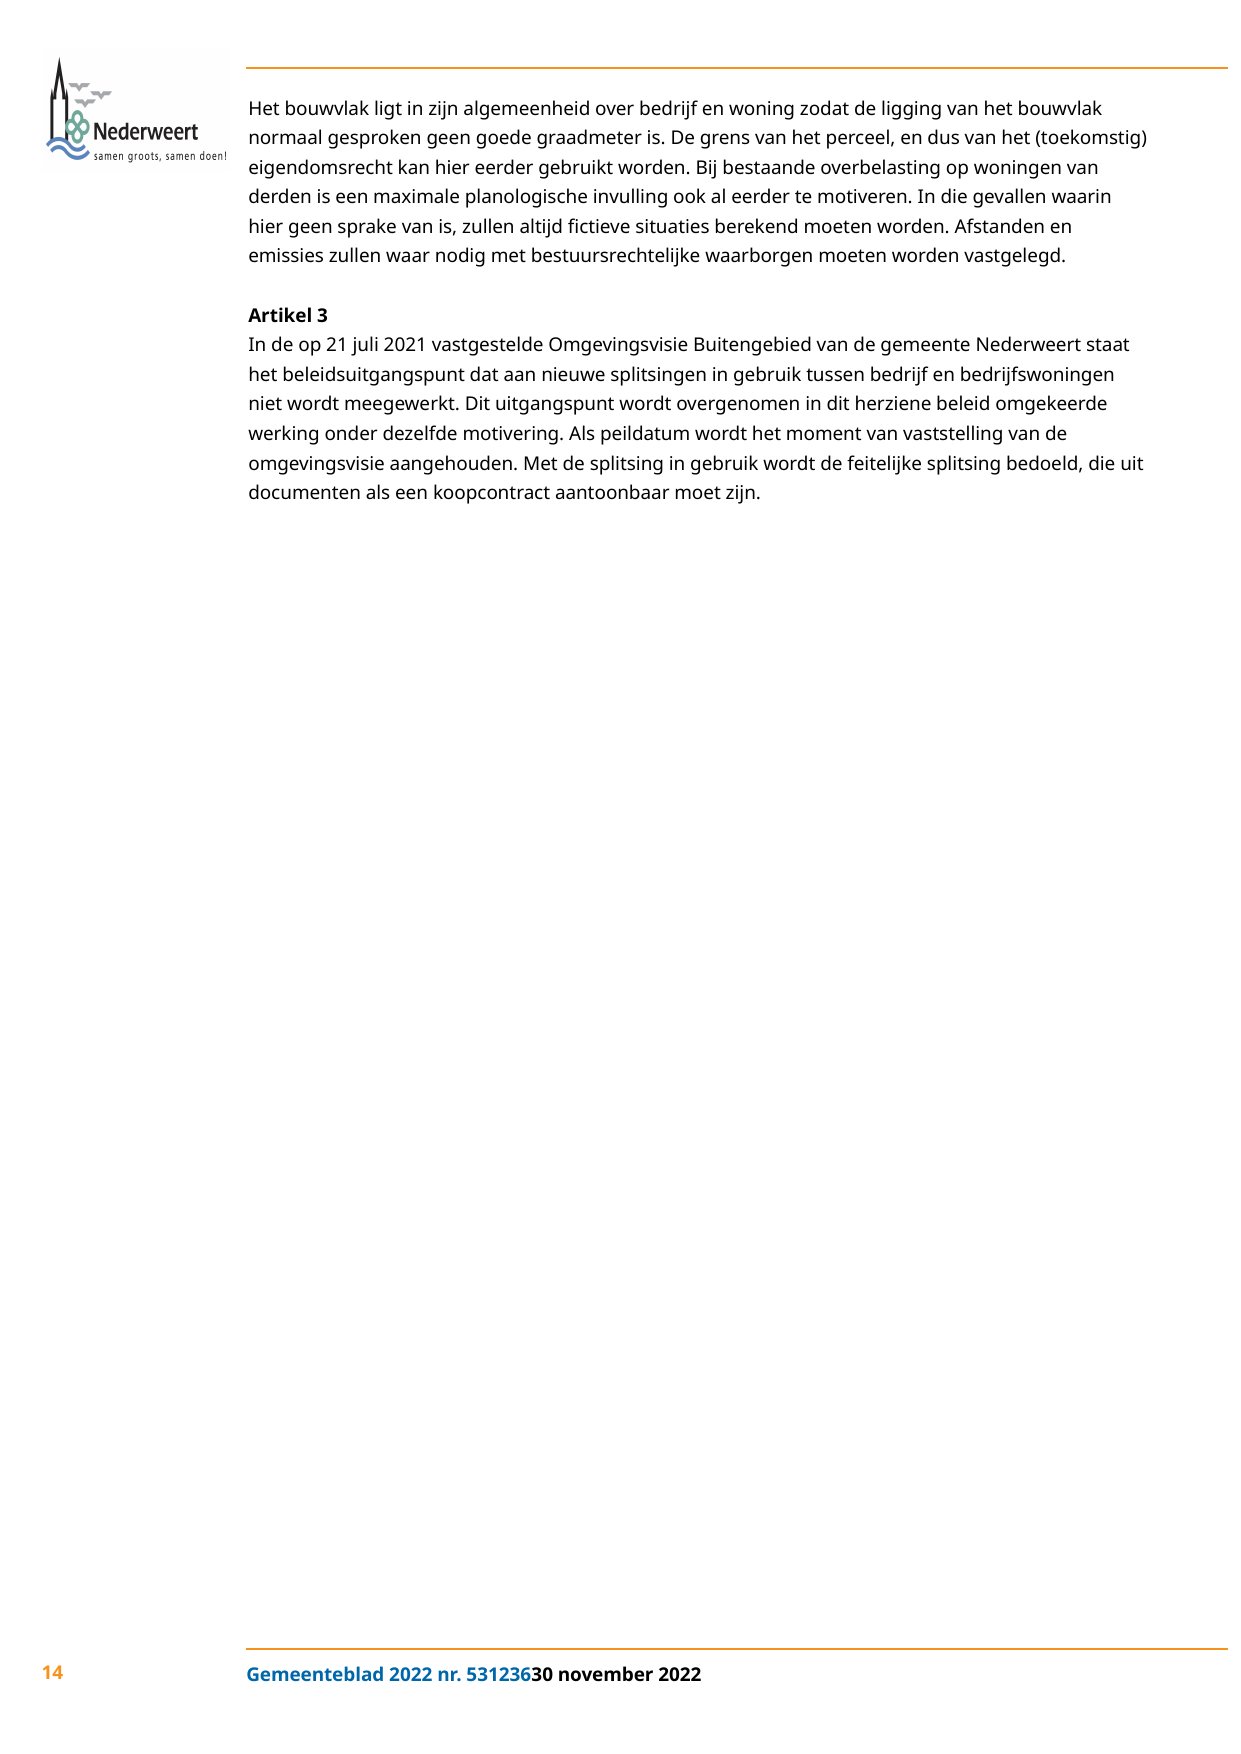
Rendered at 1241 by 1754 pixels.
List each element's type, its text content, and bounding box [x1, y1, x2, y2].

picture [41, 47, 231, 172]
text Artikel 3 [248, 302, 1152, 328]
text In de op 21 juli 2021 vastgestelde Omgevingsvisie Buitengebied van de gemeente Nederweert staat het beleidsuitgangspunt dat aan nieuwe splitsingen in gebruik tussen bedrijf en bedrijfswoningen niet wordt meegewerkt. Dit uitgangspunt wordt overgenomen in dit herziene beleid omgekeerde werking onder dezelfde motivering. Als peildatum wordt het moment van vaststelling van de omgevingsvisie aangehouden. Met de splitsing in gebruik wordt de feitelijke splitsing bedoeld, die uit documenten als een koopcontract aantoonbaar moet zijn. [248, 331, 1152, 505]
text Het bouwvlak ligt in zijn algemeenheid over bedrijf en woning zodat de ligging van het bouwvlak normaal gesproken geen goede graadmeter is. De grens van het perceel, en dus van het (toekomstig) eigendomsrecht kan hier eerder gebruikt worden. Bij bestaande overbelasting op woningen van derden is een maximale planologische invulling ook al eerder te motiveren. In die gevallen waarin hier geen sprake van is, zullen altijd fictieve situaties berekend moeten worden. Afstanden en emissies zullen waar nodig met bestuursrechtelijke waarborgen moeten worden vastgelegd. [248, 95, 1152, 268]
